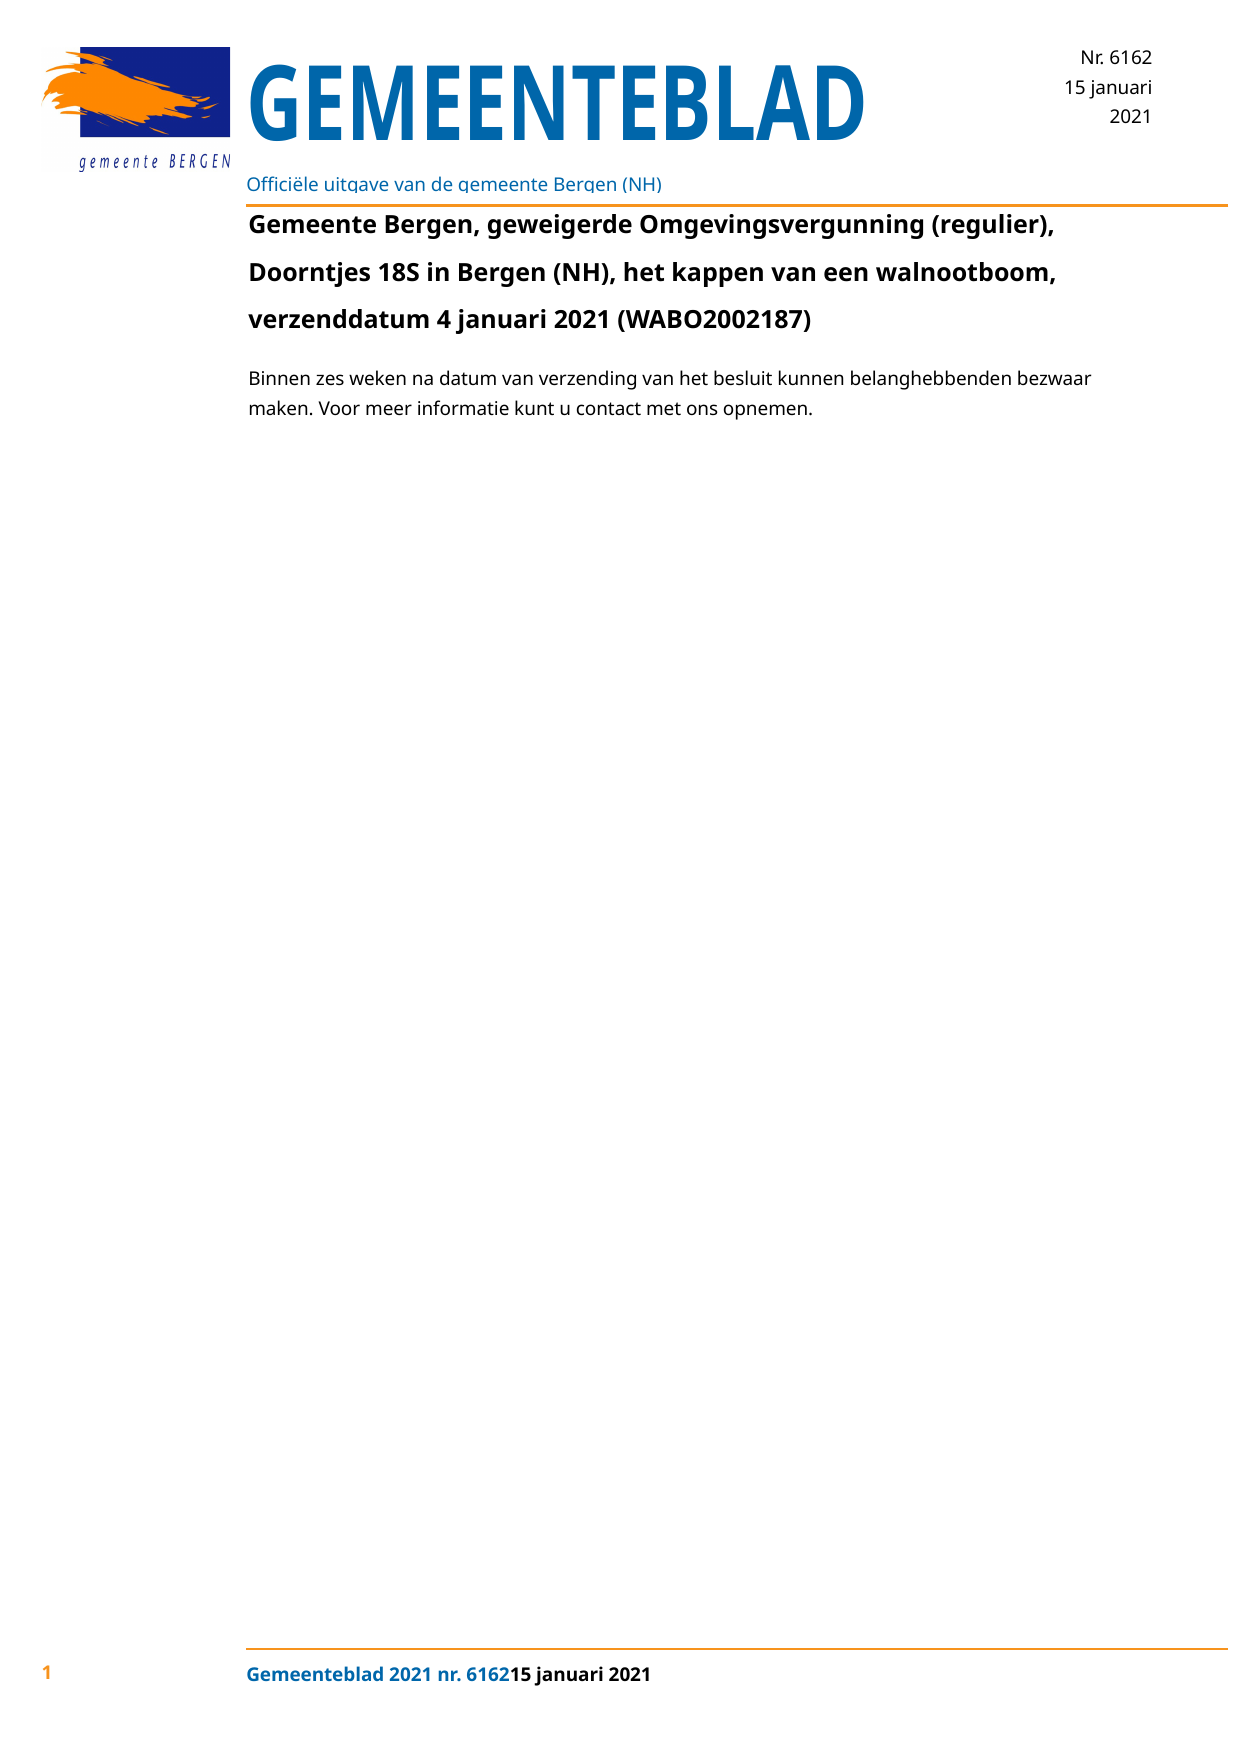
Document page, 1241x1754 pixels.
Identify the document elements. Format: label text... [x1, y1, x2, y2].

picture [41, 47, 231, 172]
text Binnen zes weken na datum van verzending van het besluit kunnen belanghebbenden bezwaar maken. Voor meer informatie kunt u contact met ons opnemen. [248, 366, 1152, 421]
text Gemeente Bergen, geweigerde Omgevingsvergunning (regulier), Doorntjes 18S in Bergen (NH), het kappen van een walnootboom, verzenddatum 4 januari 2021 (WABO2002187) [248, 207, 1152, 336]
